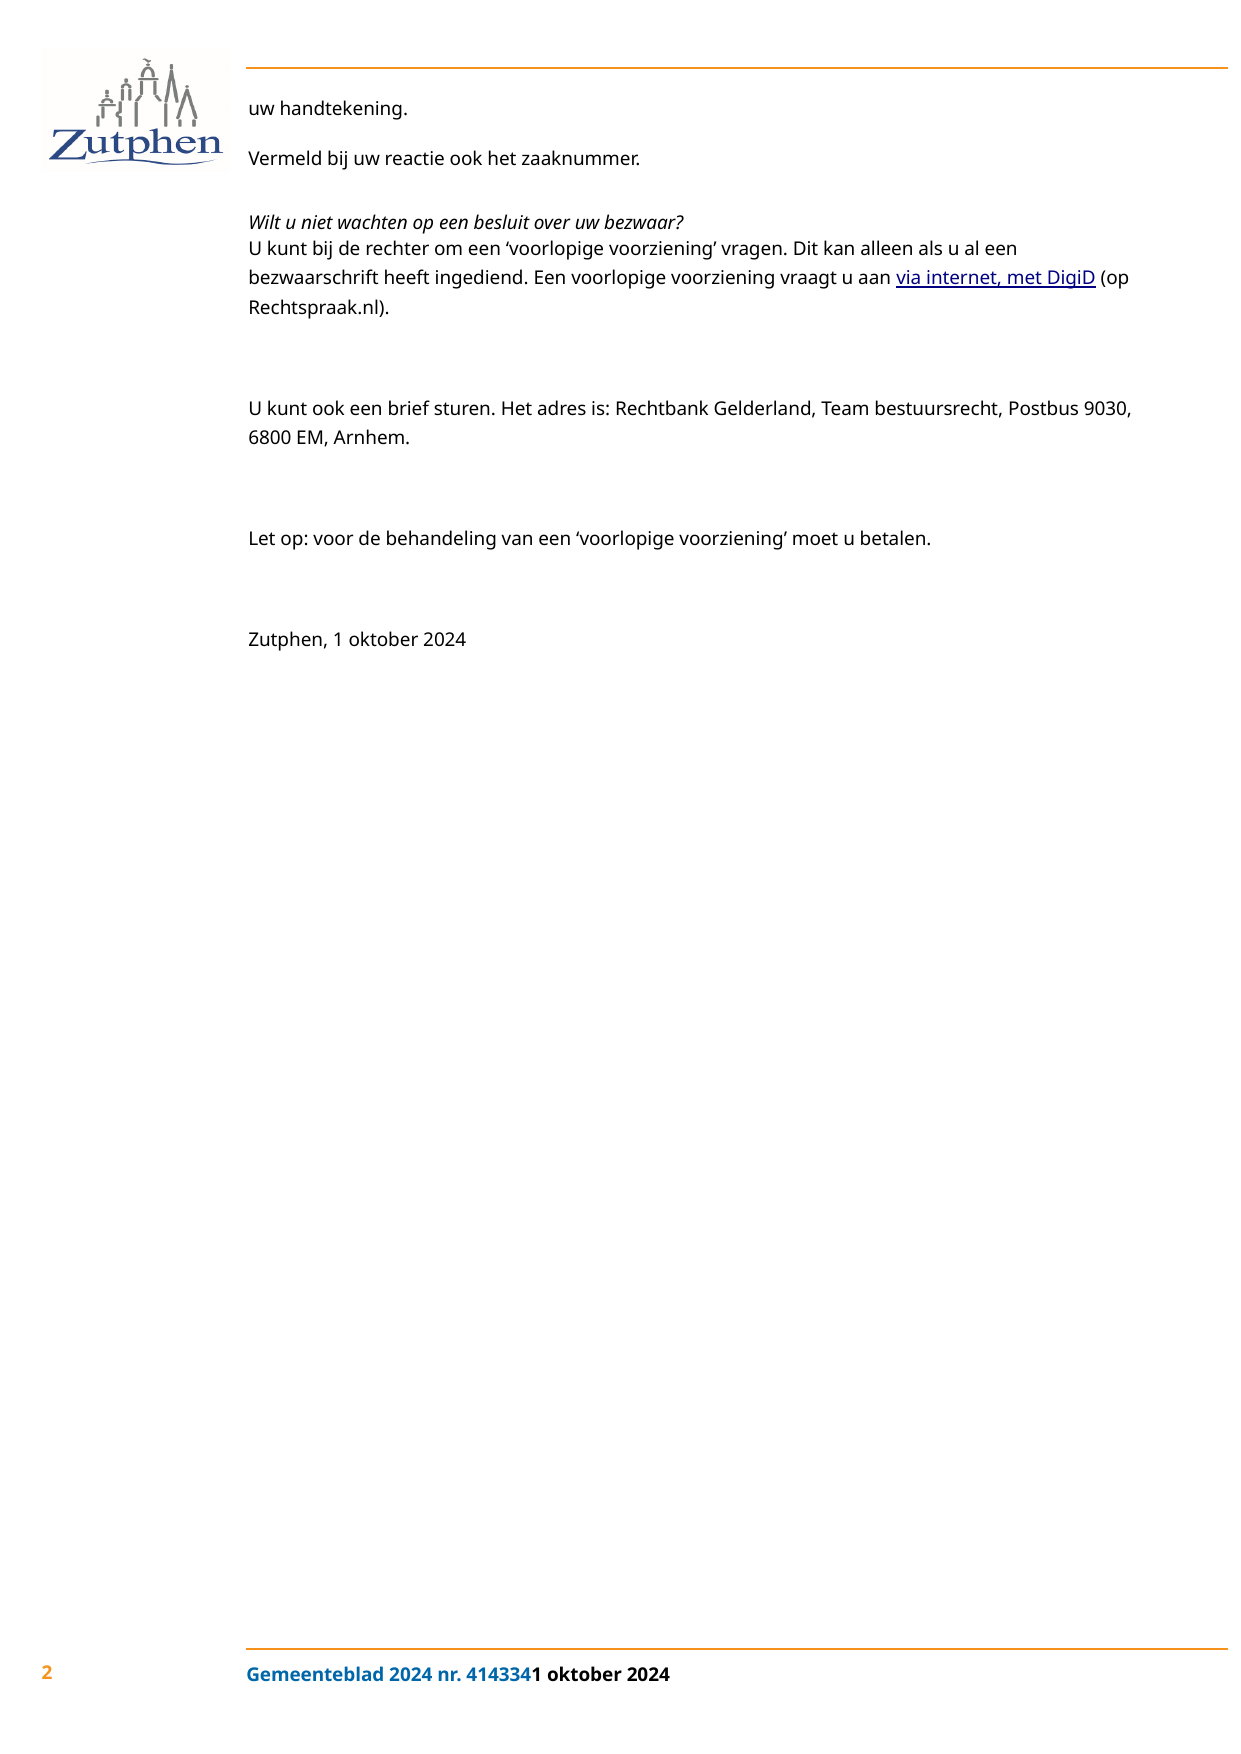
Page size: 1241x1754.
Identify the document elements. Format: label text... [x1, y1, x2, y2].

text Zutphen, 1 oktober 2024 [248, 626, 1152, 652]
text uw handtekening. [248, 95, 1152, 121]
text U kunt ook een brief sturen. Het adres is: Rechtbank Gelderland, Team bestuursrecht, Postbus 9030, 6800 EM, Arnhem. [248, 395, 1152, 450]
text Vermeld bij uw reactie ook het zaaknummer. [248, 145, 1152, 171]
picture [41, 47, 231, 172]
text Wilt u niet wachten op een besluit over uw bezwaar? [248, 209, 1152, 235]
text Let op: voor de behandeling van een ‘voorlopige voorziening’ moet u betalen. [248, 525, 1152, 551]
text U kunt bij de rechter om een ‘voorlopige voorziening’ vragen. Dit kan alleen als u al een bezwaarschrift heeft ingediend. Een voorlopige voorziening vraagt u aan via internet, met DigiD (op Rechtspraak.nl). [248, 235, 1152, 320]
